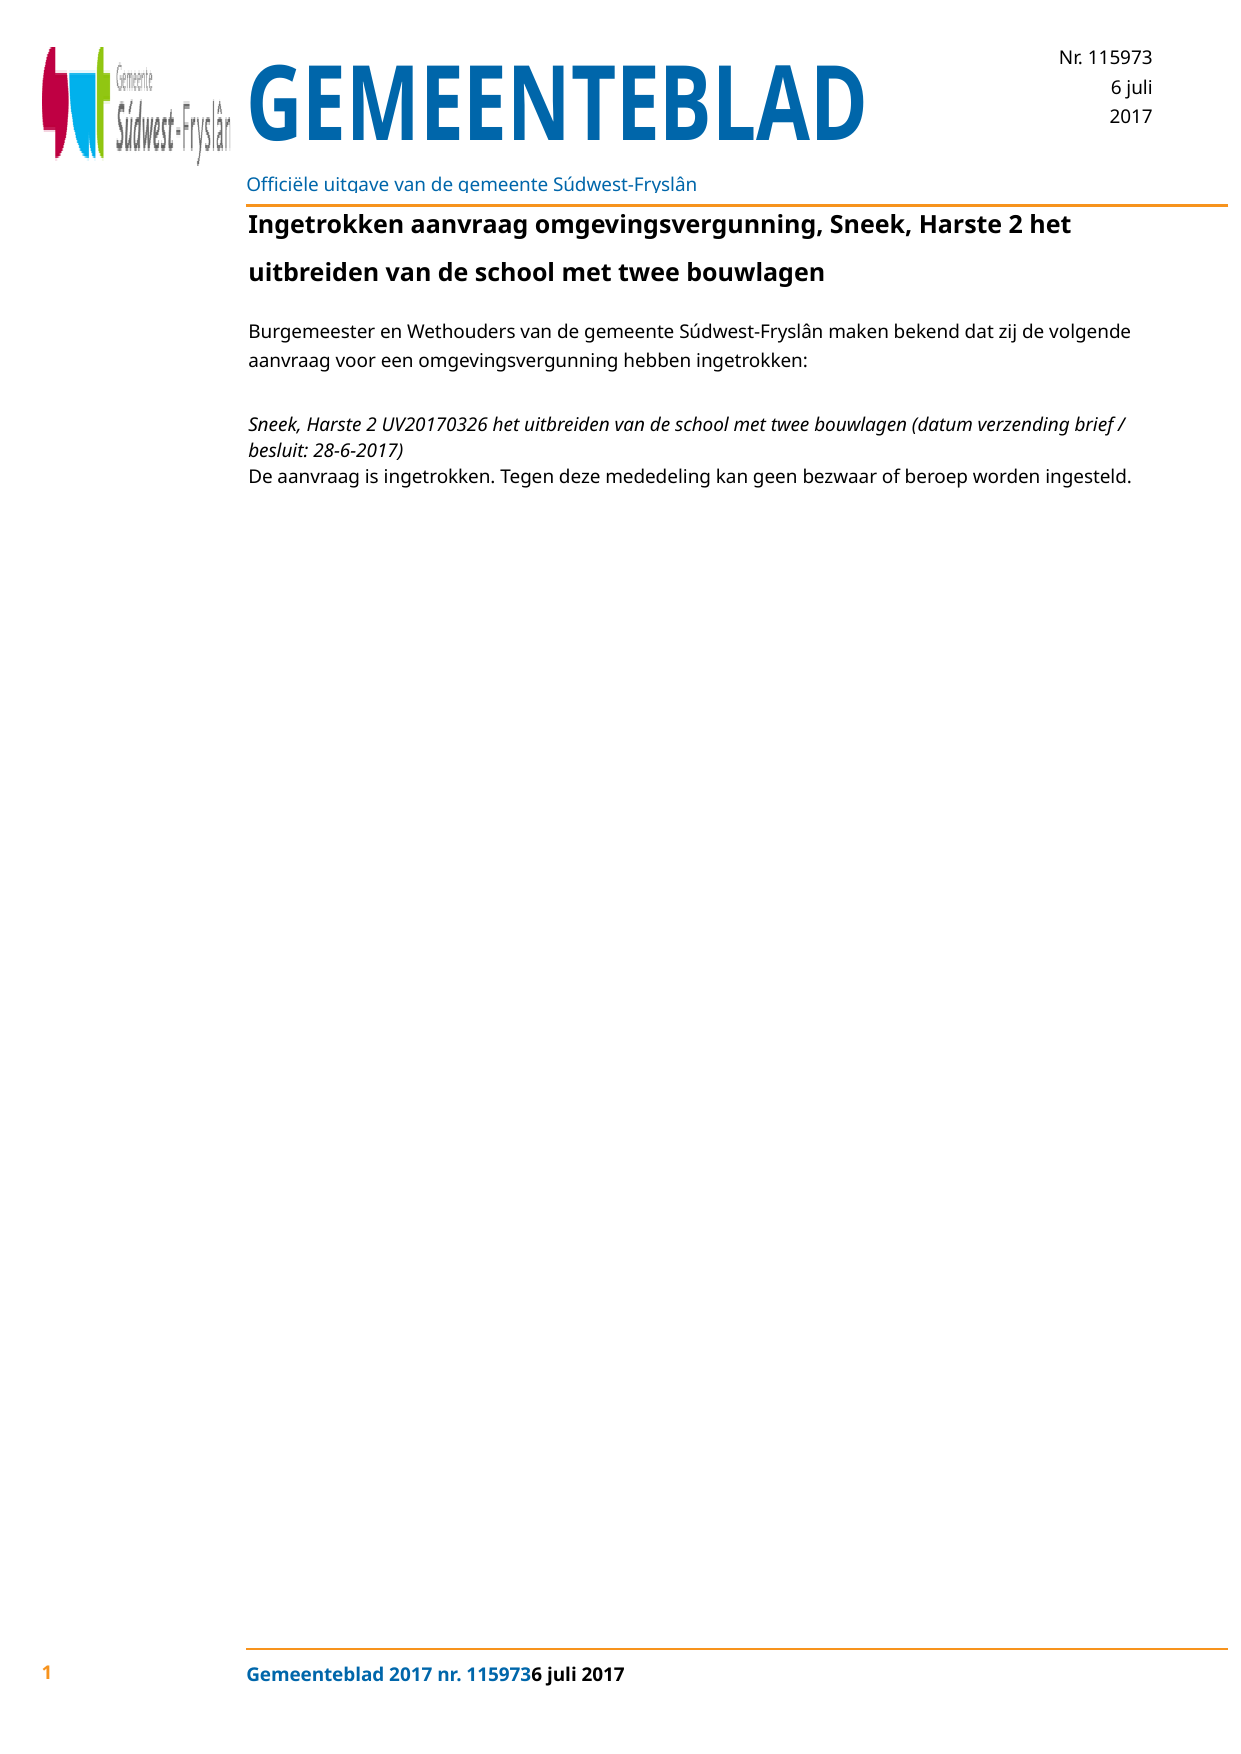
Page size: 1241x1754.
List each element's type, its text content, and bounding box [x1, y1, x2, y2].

text De aanvraag is ingetrokken. Tegen deze mededeling kan geen bezwaar of beroep worden ingesteld. [248, 463, 1152, 489]
picture [41, 47, 231, 172]
text Sneek, Harste 2 UV20170326 het uitbreiden van de school met twee bouwlagen (datum verzending brief / besluit: 28-6-2017) [248, 411, 1152, 463]
text Burgemeester en Wethouders van de gemeente Súdwest-Fryslân maken bekend dat zij de volgende aanvraag voor een omgevingsvergunning hebben ingetrokken: [248, 318, 1152, 373]
text Ingetrokken aanvraag omgevingsvergunning, Sneek, Harste 2 het uitbreiden van de school met twee bouwlagen [248, 207, 1152, 288]
